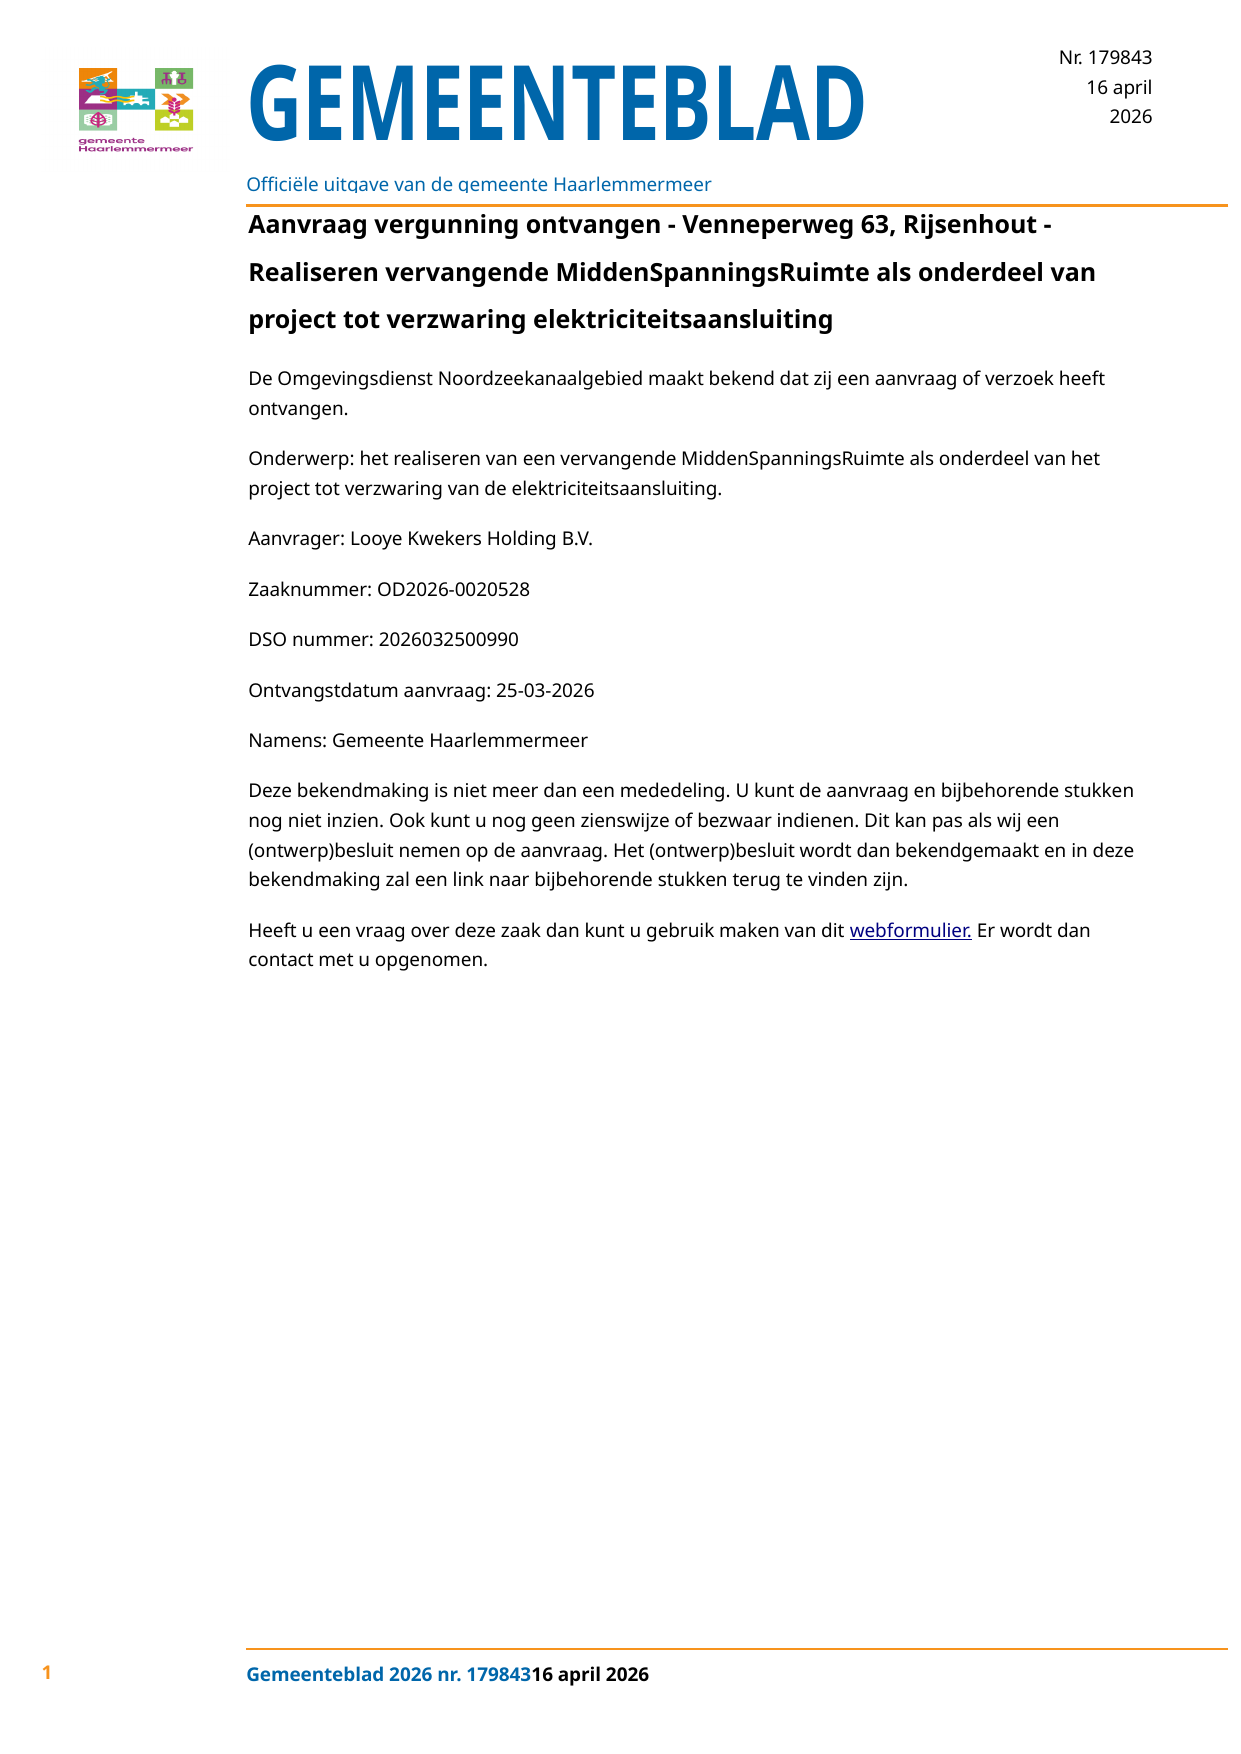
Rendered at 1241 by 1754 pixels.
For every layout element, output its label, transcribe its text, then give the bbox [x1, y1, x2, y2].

text De Omgevingsdienst Noordzeekanaalgebied maakt bekend dat zij een aanvraag of verzoek heeft ontvangen. [248, 366, 1152, 421]
text DSO nummer: 2026032500990 [248, 626, 1152, 652]
text Ontvangstdatum aanvraag: 25-03-2026 [248, 677, 1152, 702]
text Namens: Gemeente Haarlemmermeer [248, 727, 1152, 753]
text Aanvrager: Looye Kwekers Holding B.V. [248, 526, 1152, 551]
picture [41, 47, 231, 172]
text Heeft u een vraag over deze zaak dan kunt u gebruik maken van dit webformulier. Er wordt dan contact met u opgenomen. [248, 917, 1152, 972]
text Zaaknummer: OD2026-0020528 [248, 576, 1152, 602]
text Deze bekendmaking is niet meer dan een mededeling. U kunt de aanvraag en bijbehorende stukken nog niet inzien. Ook kunt u nog geen zienswijze of bezwaar indienen. Dit kan pas als wij een (ontwerp)besluit nemen op de aanvraag. Het (ontwerp)besluit wordt dan bekendgemaakt en in deze bekendmaking zal een link naar bijbehorende stukken terug te vinden zijn. [248, 778, 1152, 892]
text Onderwerp: het realiseren van een vervangende MiddenSpanningsRuimte als onderdeel van het project tot verzwaring van de elektriciteitsaansluiting. [248, 446, 1152, 501]
text Aanvraag vergunning ontvangen - Venneperweg 63, Rijsenhout - Realiseren vervangende MiddenSpanningsRuimte als onderdeel van project tot verzwaring elektriciteitsaansluiting [248, 207, 1152, 336]
